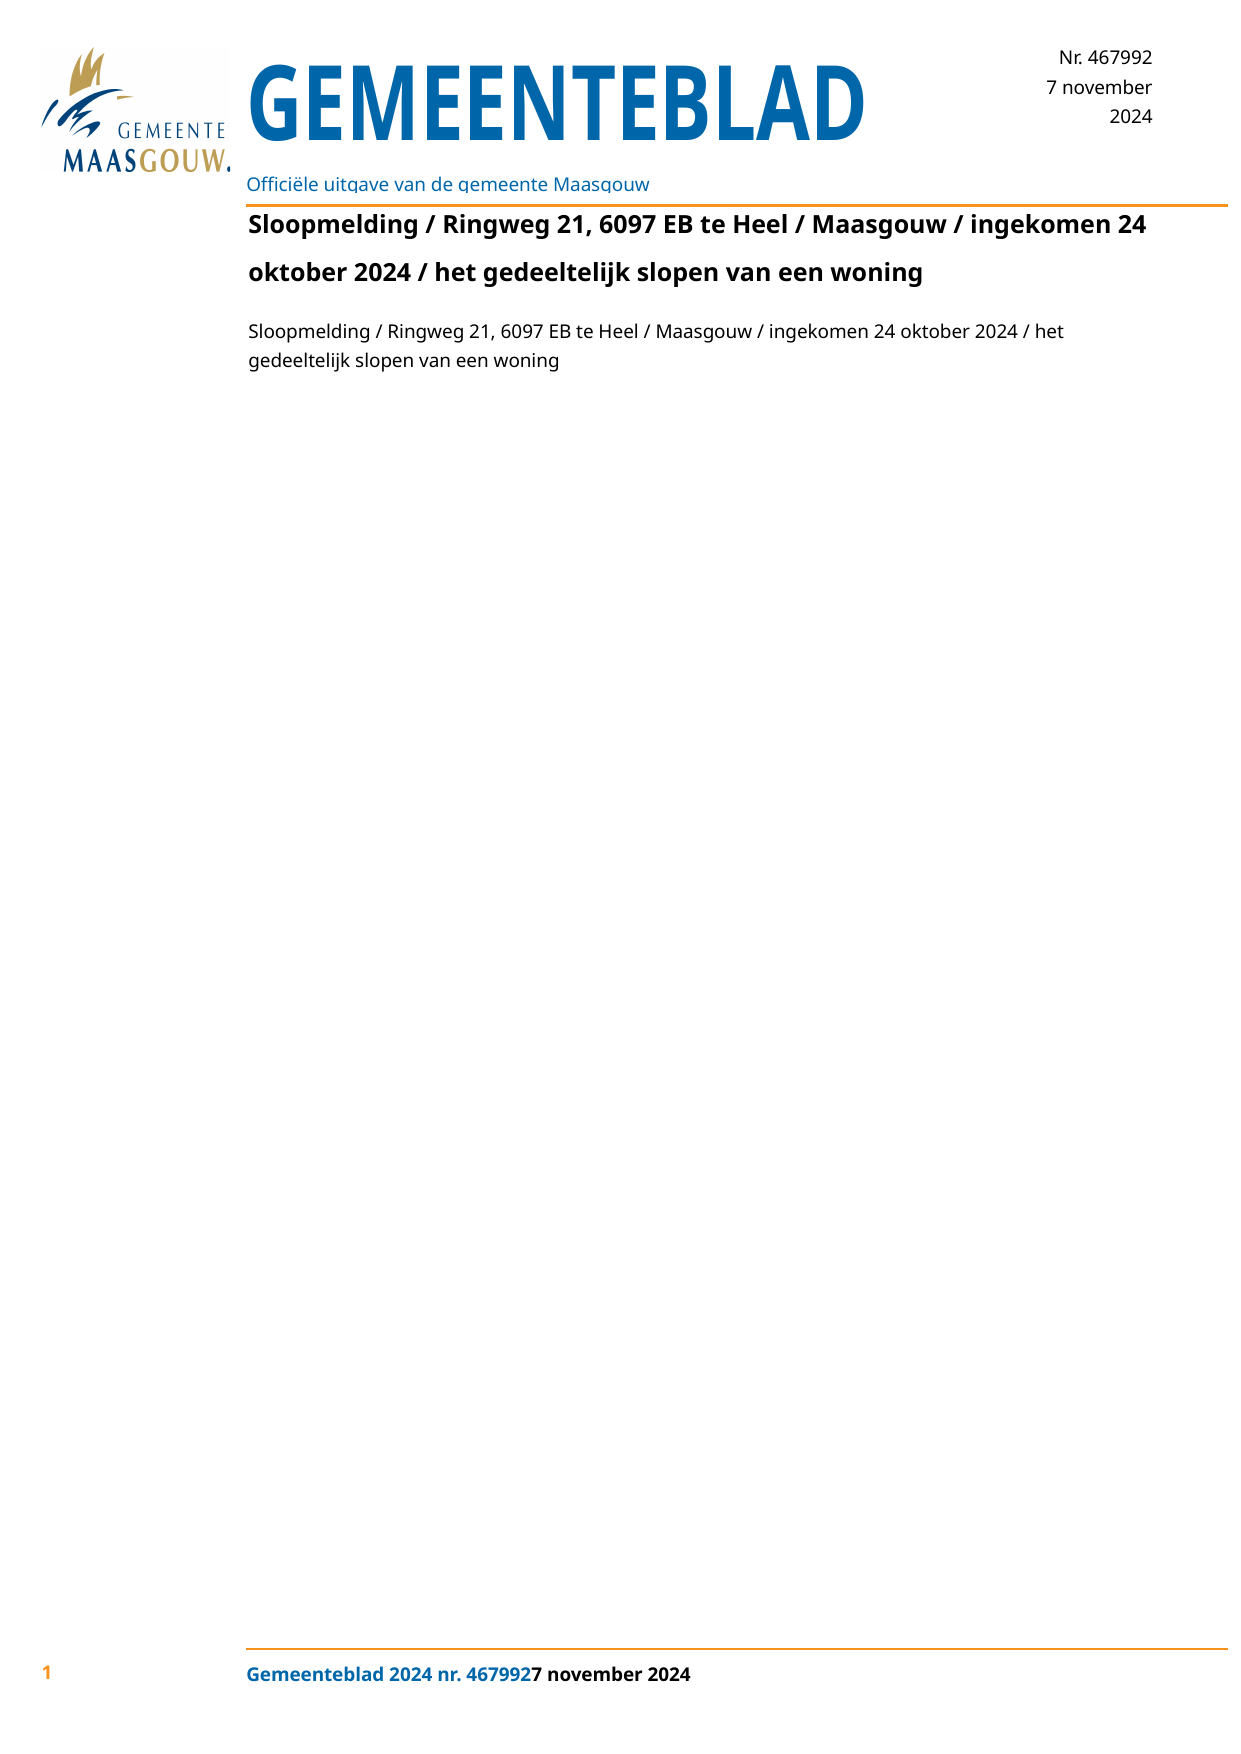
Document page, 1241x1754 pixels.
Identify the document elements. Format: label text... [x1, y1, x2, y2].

text Sloopmelding / Ringweg 21, 6097 EB te Heel / Maasgouw / ingekomen 24 oktober 2024 / het gedeeltelijk slopen van een woning [248, 207, 1152, 288]
picture [41, 47, 231, 172]
text Sloopmelding / Ringweg 21, 6097 EB te Heel / Maasgouw / ingekomen 24 oktober 2024 / het gedeeltelijk slopen van een woning [248, 318, 1152, 373]
